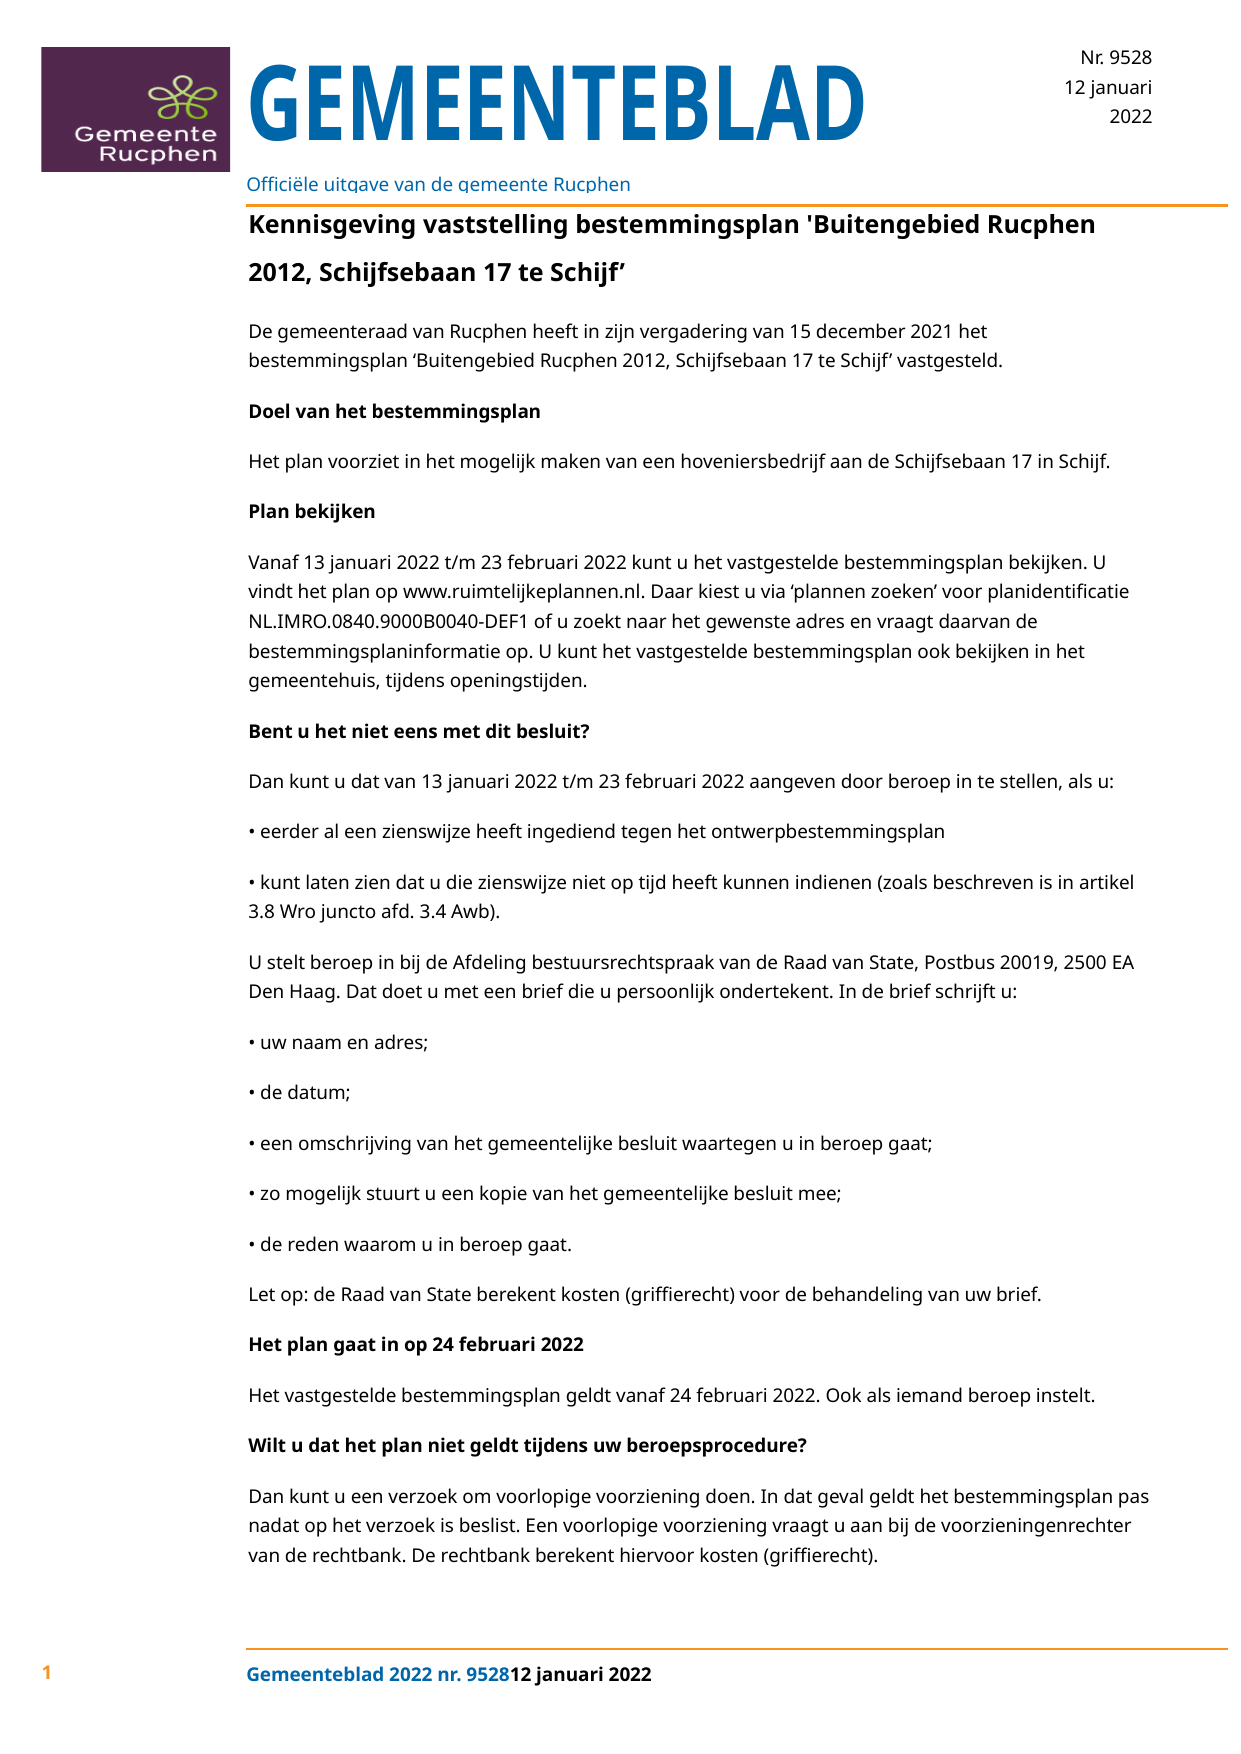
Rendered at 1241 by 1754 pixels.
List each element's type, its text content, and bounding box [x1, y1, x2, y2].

text Dan kunt u een verzoek om voorlopige voorziening doen. In dat geval geldt het bestemmingsplan pas nadat op het verzoek is beslist. Een voorlopige voorziening vraagt u aan bij de voorzieningenrechter van de rechtbank. De rechtbank berekent hiervoor kosten (griffierecht). [248, 1483, 1152, 1568]
text Kennisgeving vaststelling bestemmingsplan 'Buitengebied Rucphen 2012, Schijfsebaan 17 te Schijf’ [248, 207, 1152, 288]
text Let op: de Raad van State berekent kosten (griffierecht) voor de behandeling van uw brief. [248, 1281, 1152, 1307]
text Vanaf 13 januari 2022 t/m 23 februari 2022 kunt u het vastgestelde bestemmingsplan bekijken. U vindt het plan op www.ruimtelijkeplannen.nl. Daar kiest u via ‘plannen zoeken’ voor planidentificatie NL.IMRO.0840.9000B0040-DEF1 of u zoekt naar het gewenste adres en vraagt daarvan de bestemmingsplaninformatie op. U kunt het vastgestelde bestemmingsplan ook bekijken in het gemeentehuis, tijdens openingstijden. [248, 549, 1152, 693]
text De gemeenteraad van Rucphen heeft in zijn vergadering van 15 december 2021 het bestemmingsplan ‘Buitengebied Rucphen 2012, Schijfsebaan 17 te Schijf’ vastgesteld. [248, 318, 1152, 373]
text • uw naam en adres; [248, 1029, 1152, 1055]
text • zo mogelijk stuurt u een kopie van het gemeentelijke besluit mee; [248, 1180, 1152, 1206]
text Plan bekijken [248, 499, 1152, 524]
text U stelt beroep in bij de Afdeling bestuursrechtspraak van de Raad van State, Postbus 20019, 2500 EA Den Haag. Dat doet u met een brief die u persoonlijk ondertekent. In de brief schrijft u: [248, 949, 1152, 1004]
text Bent u het niet eens met dit besluit? [248, 718, 1152, 744]
text Het vastgestelde bestemmingsplan geldt vanaf 24 februari 2022. Ook als iemand beroep instelt. [248, 1382, 1152, 1408]
picture [41, 47, 231, 172]
text Doel van het bestemmingsplan [248, 398, 1152, 424]
text • de reden waarom u in beroep gaat. [248, 1231, 1152, 1257]
text Het plan gaat in op 24 februari 2022 [248, 1332, 1152, 1357]
text Dan kunt u dat van 13 januari 2022 t/m 23 februari 2022 aangeven door beroep in te stellen, als u: [248, 768, 1152, 794]
text Wilt u dat het plan niet geldt tijdens uw beroepsprocedure? [248, 1432, 1152, 1458]
text • de datum; [248, 1079, 1152, 1105]
text • eerder al een zienswijze heeft ingediend tegen het ontwerpbestemmingsplan [248, 819, 1152, 844]
text • kunt laten zien dat u die zienswijze niet op tijd heeft kunnen indienen (zoals beschreven is in artikel 3.8 Wro juncto afd. 3.4 Awb). [248, 869, 1152, 924]
text Het plan voorziet in het mogelijk maken van een hoveniersbedrijf aan de Schijfsebaan 17 in Schijf. [248, 448, 1152, 474]
text • een omschrijving van het gemeentelijke besluit waartegen u in beroep gaat; [248, 1130, 1152, 1156]
